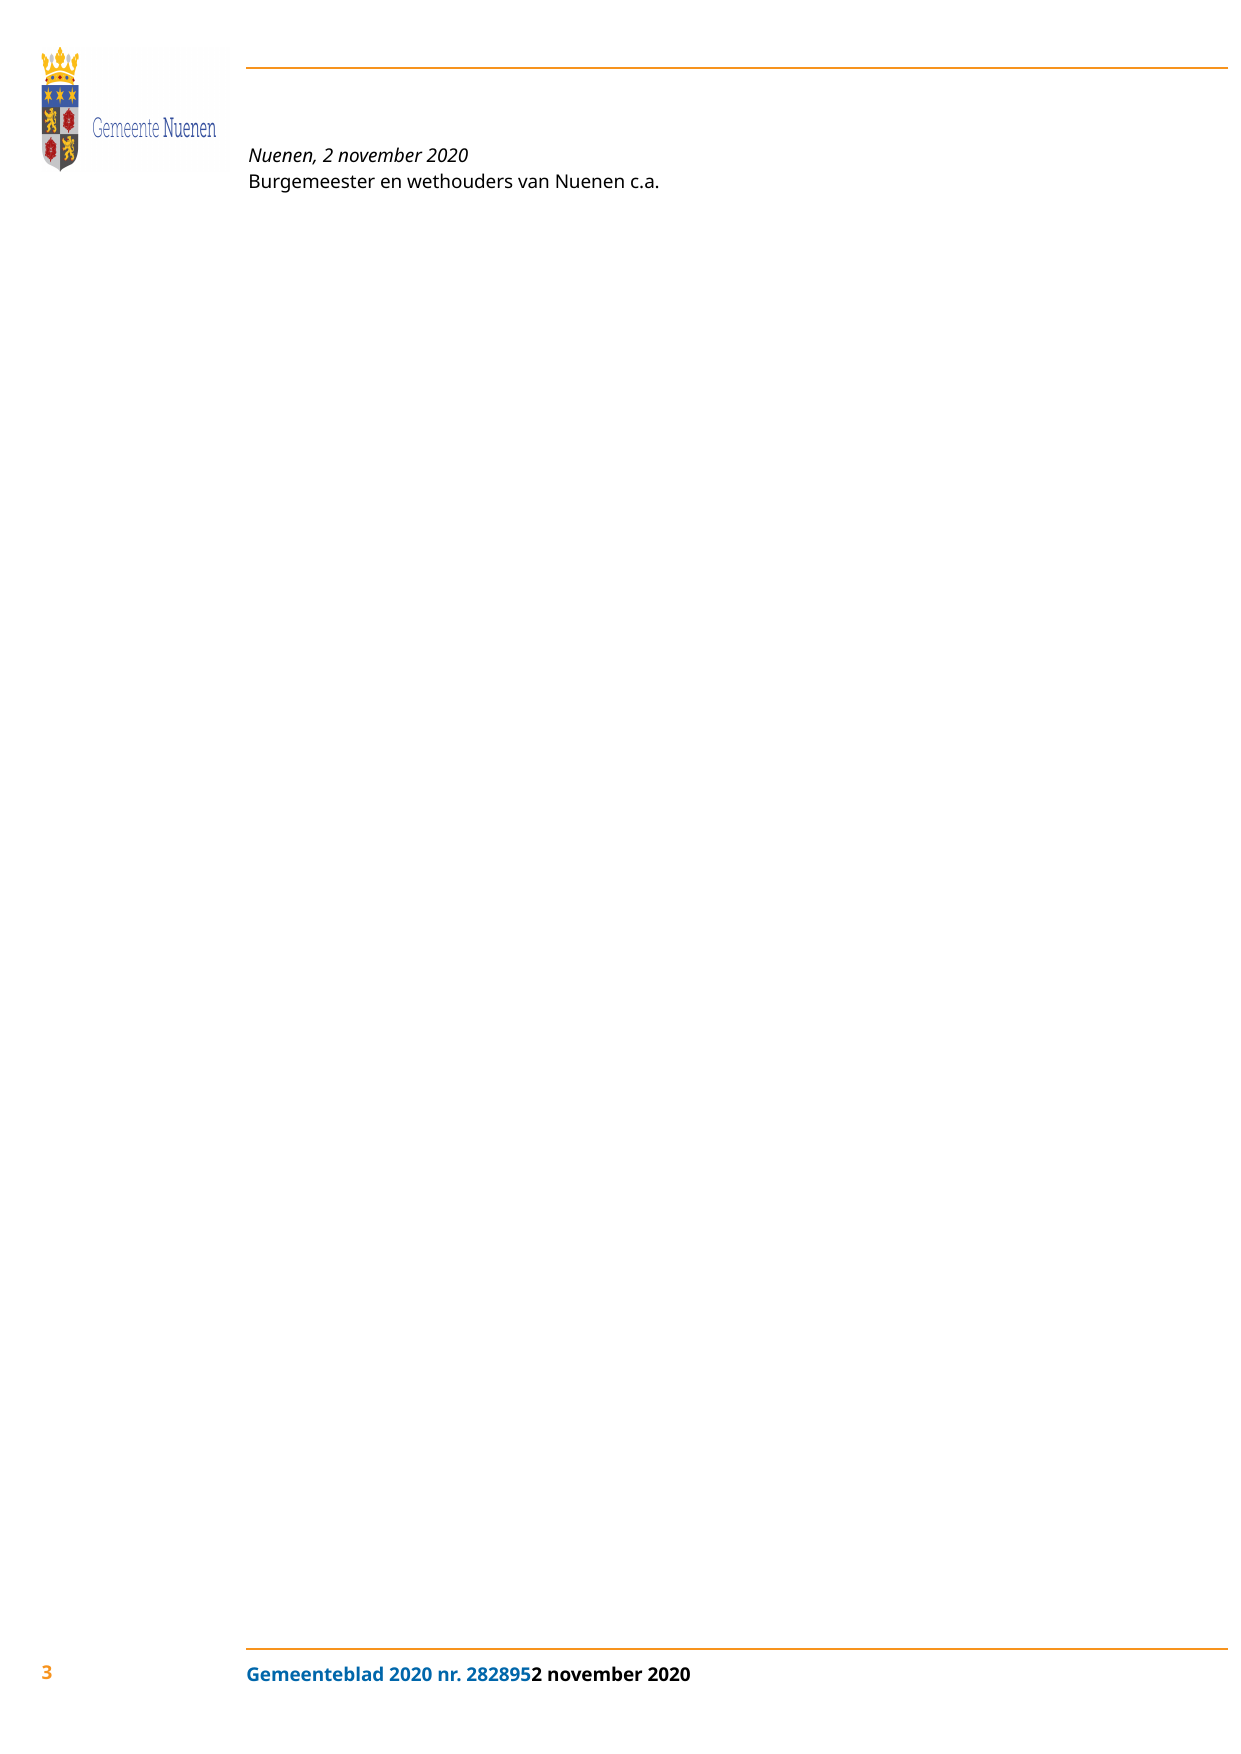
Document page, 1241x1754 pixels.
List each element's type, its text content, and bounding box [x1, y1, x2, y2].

text Nuenen, 2 november 2020 [248, 143, 1152, 168]
text Burgemeester en wethouders van Nuenen c.a. [248, 168, 1152, 194]
picture [41, 47, 231, 172]
